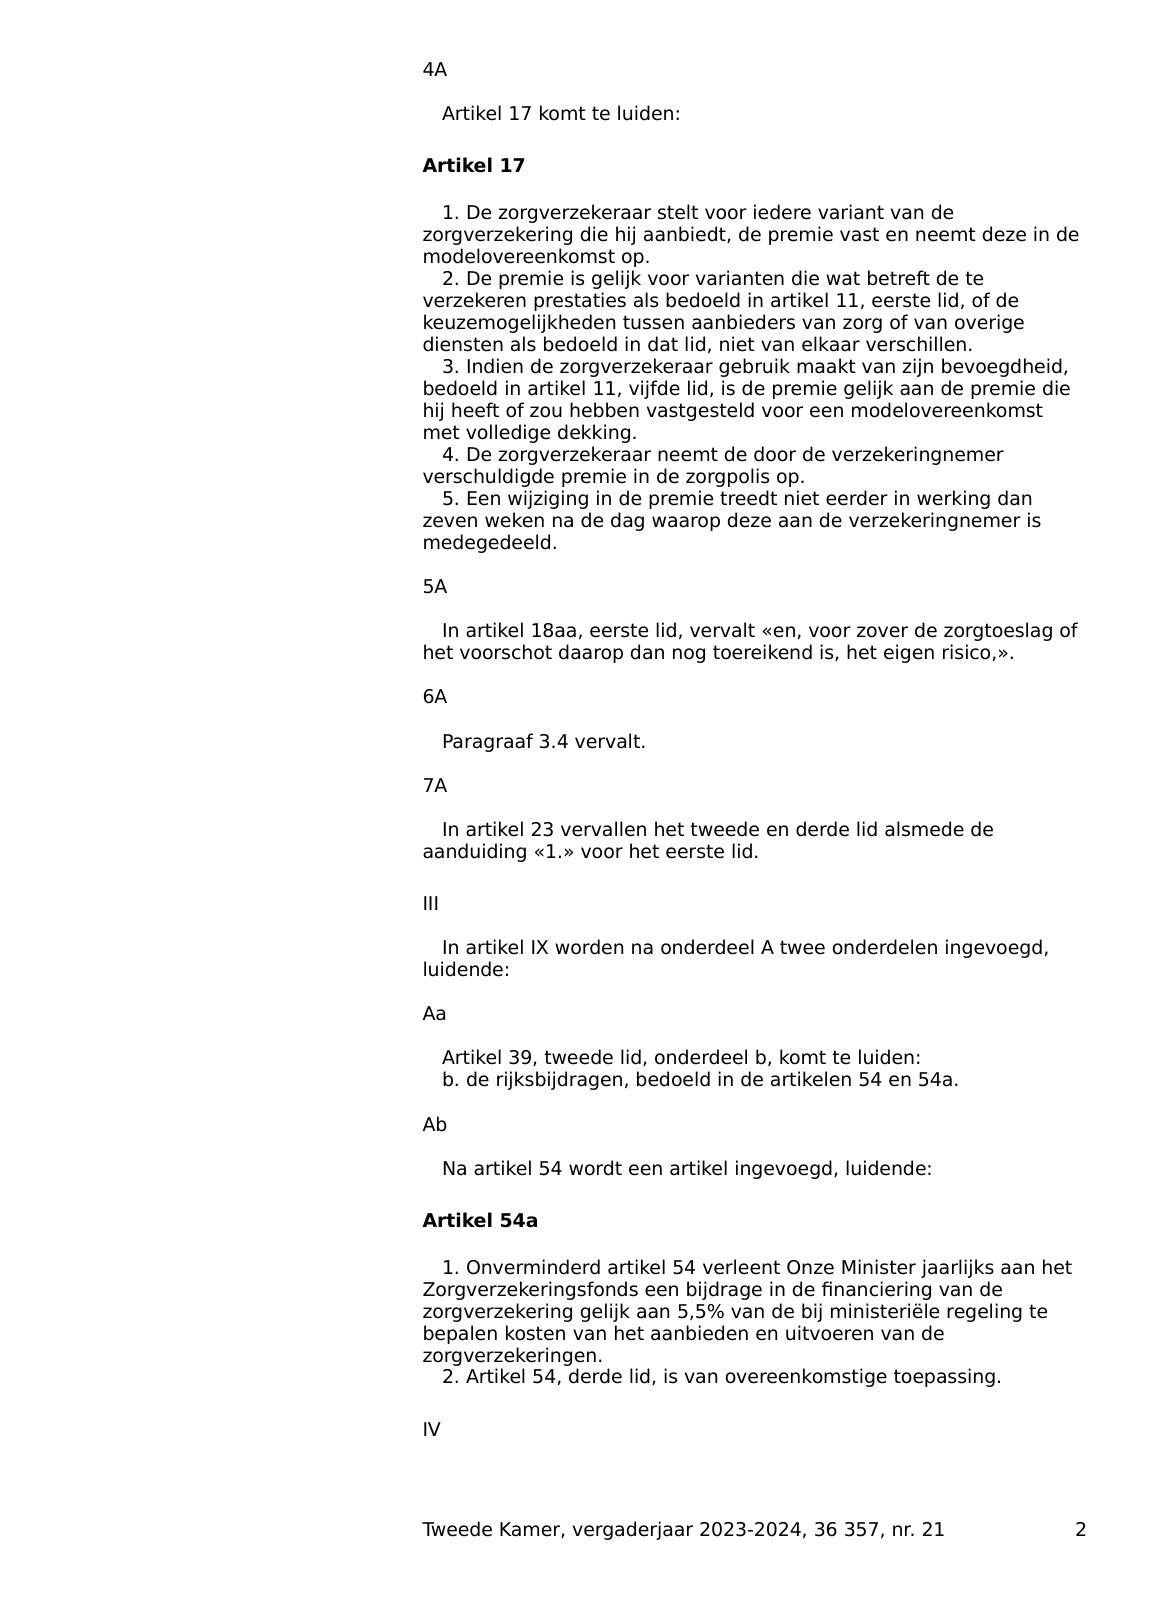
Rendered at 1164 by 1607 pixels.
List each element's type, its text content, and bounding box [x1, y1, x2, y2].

text 4. De zorgverzekeraar neemt de door de verzekeringnemer verschuldigde premie in de zorgpolis op. [422, 444, 1087, 488]
text b. de rijksbijdragen, bedoeld in de artikelen 54 en 54a. [422, 1069, 1087, 1091]
text 5A [422, 576, 1087, 598]
text 1. De zorgverzekeraar stelt voor iedere variant van de zorgverzekering die hij aanbiedt, de premie vast en neemt deze in de modelovereenkomst op. [422, 202, 1087, 268]
text 7A [422, 775, 1087, 797]
text 2. De premie is gelijk voor varianten die wat betreft de te verzekeren prestaties als bedoeld in artikel 11, eerste lid, of de keuzemogelijkheden tussen aanbieders van zorg of van overige diensten als bedoeld in dat lid, niet van elkaar verschillen. [422, 268, 1087, 356]
subtitle Artikel 17 [422, 155, 1087, 177]
text 4A [422, 59, 1087, 81]
text 1. Onverminderd artikel 54 verleent Onze Minister jaarlijks aan het Zorgverzekeringsfonds een bijdrage in de financiering van de zorgverzekering gelijk aan 5,5% van de bij ministeriële regeling te bepalen kosten van het aanbieden en uitvoeren van de zorgverzekeringen. [422, 1257, 1087, 1366]
text 5. Een wijziging in de premie treedt niet eerder in werking dan zeven weken na de dag waarop deze aan de verzekeringnemer is medegedeeld. [422, 488, 1087, 554]
text Artikel 39, tweede lid, onderdeel b, komt te luiden: [422, 1047, 1087, 1069]
text In artikel IX worden na onderdeel A twee onderdelen ingevoegd, luidende: [422, 937, 1087, 981]
text In artikel 18aa, eerste lid, vervalt «en, voor zover de zorgtoeslag of het voorschot daarop dan nog toereikend is, het eigen risico,». [422, 620, 1087, 664]
text 6A [422, 686, 1087, 708]
text 3. Indien de zorgverzekeraar gebruik maakt van zijn bevoegdheid, bedoeld in artikel 11, vijfde lid, is de premie gelijk aan de premie die hij heeft of zou hebben vastgesteld voor een modelovereenkomst met volledige dekking. [422, 356, 1087, 444]
text In artikel 23 vervallen het tweede en derde lid alsmede de aanduiding «1.» voor het eerste lid. [422, 819, 1087, 863]
subtitle Artikel 54a [422, 1209, 1087, 1232]
text 2. Artikel 54, derde lid, is van overeenkomstige toepassing. [422, 1366, 1087, 1388]
text Na artikel 54 wordt een artikel ingevoegd, luidende: [422, 1158, 1087, 1179]
text Paragraaf 3.4 vervalt. [422, 731, 1087, 752]
text Artikel 17 komt te luiden: [422, 103, 1087, 125]
text Ab [422, 1113, 1087, 1135]
subtitle III [422, 893, 1087, 915]
text Aa [422, 1003, 1087, 1025]
subtitle IV [422, 1418, 1087, 1440]
